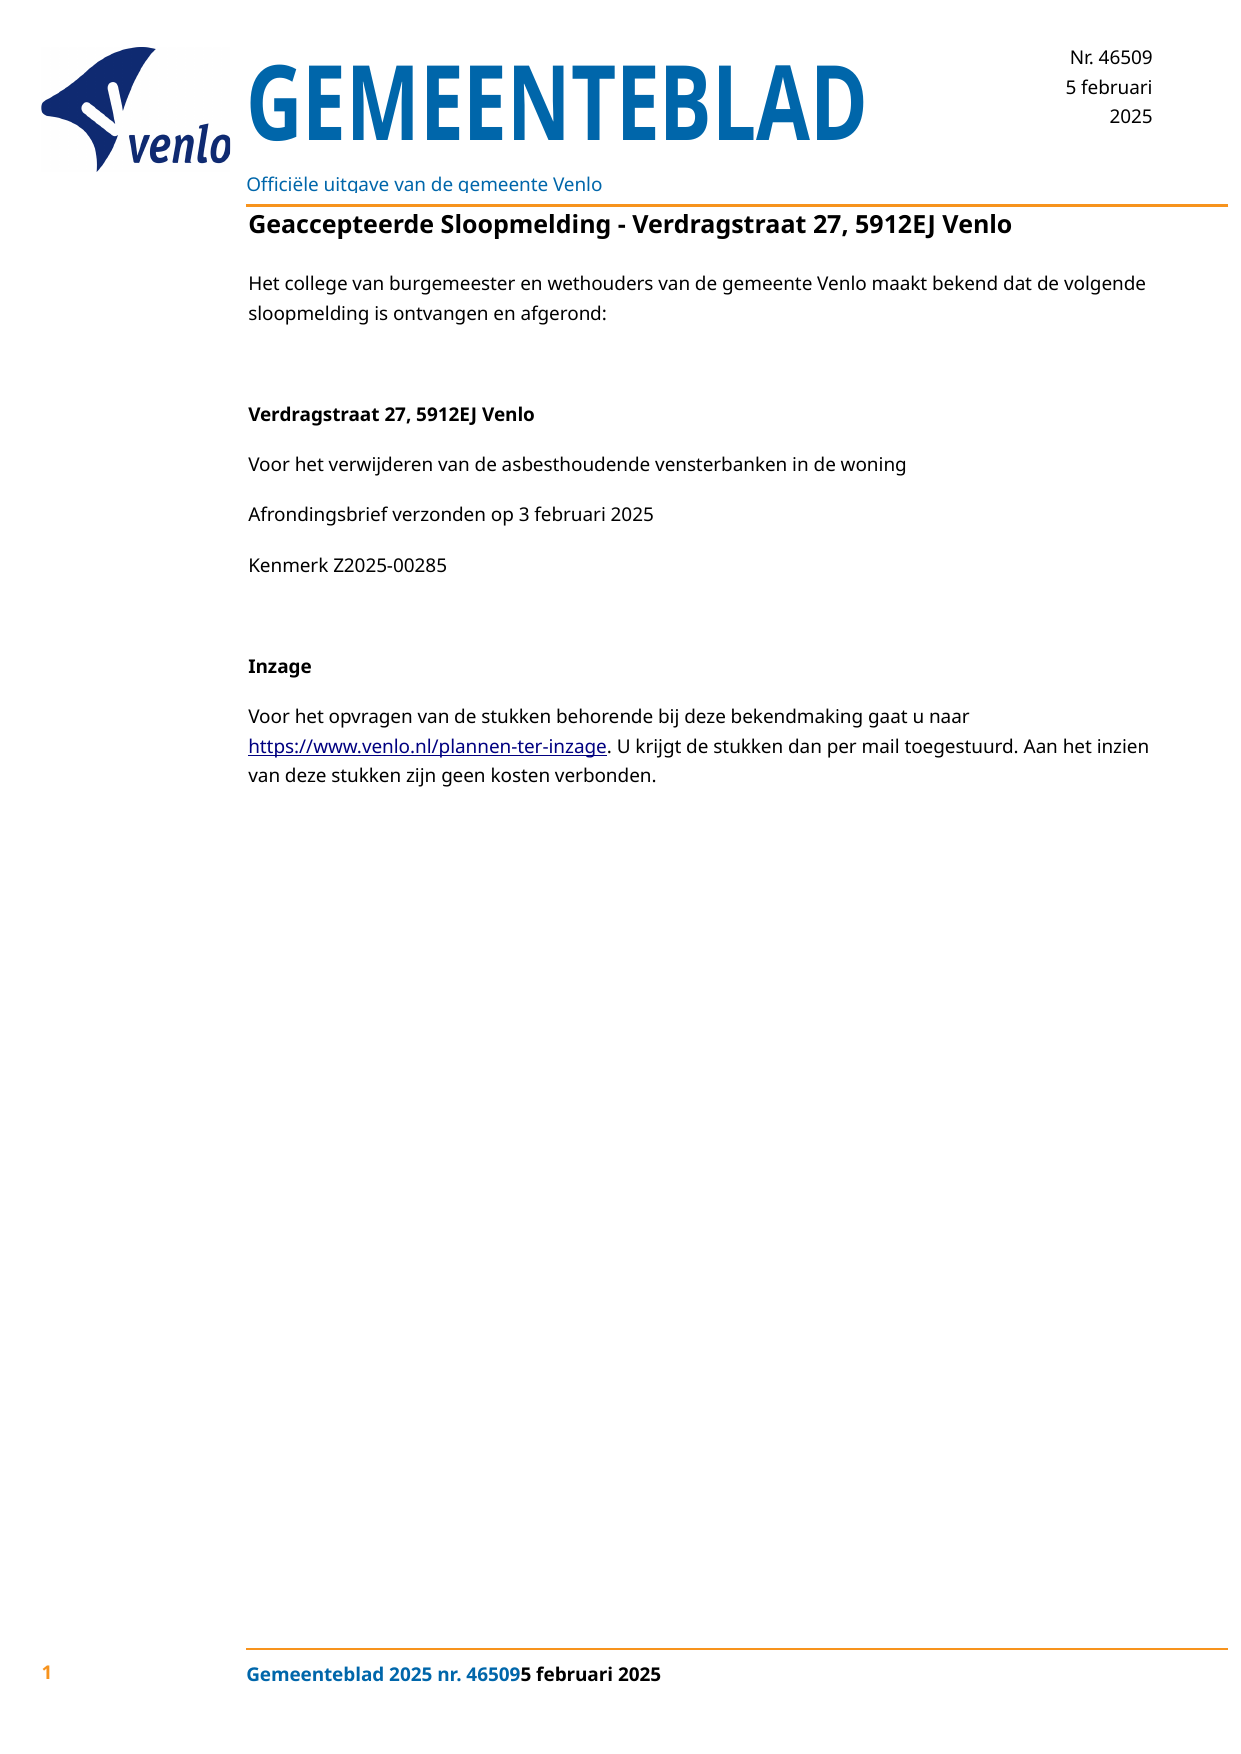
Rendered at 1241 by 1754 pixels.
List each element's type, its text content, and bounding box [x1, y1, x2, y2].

text Geaccepteerde Sloopmelding - Verdragstraat 27, 5912EJ Venlo [248, 207, 1152, 241]
picture [41, 47, 231, 172]
text Voor het opvragen van de stukken behorende bij deze bekendmaking gaat u naar https://www.venlo.nl/plannen-ter-inzage. U krijgt de stukken dan per mail toegestuurd. Aan het inzien van deze stukken zijn geen kosten verbonden. [248, 703, 1152, 788]
text Afrondingsbrief verzonden op 3 februari 2025 [248, 502, 1152, 527]
text Inzage [248, 653, 1152, 678]
text Voor het verwijderen van de asbesthoudende vensterbanken in de woning [248, 451, 1152, 477]
text Verdragstraat 27, 5912EJ Venlo [248, 401, 1152, 426]
text Kenmerk Z2025-00285 [248, 552, 1152, 578]
text Het college van burgemeester en wethouders van de gemeente Venlo maakt bekend dat de volgende sloopmelding is ontvangen en afgerond: [248, 270, 1152, 326]
